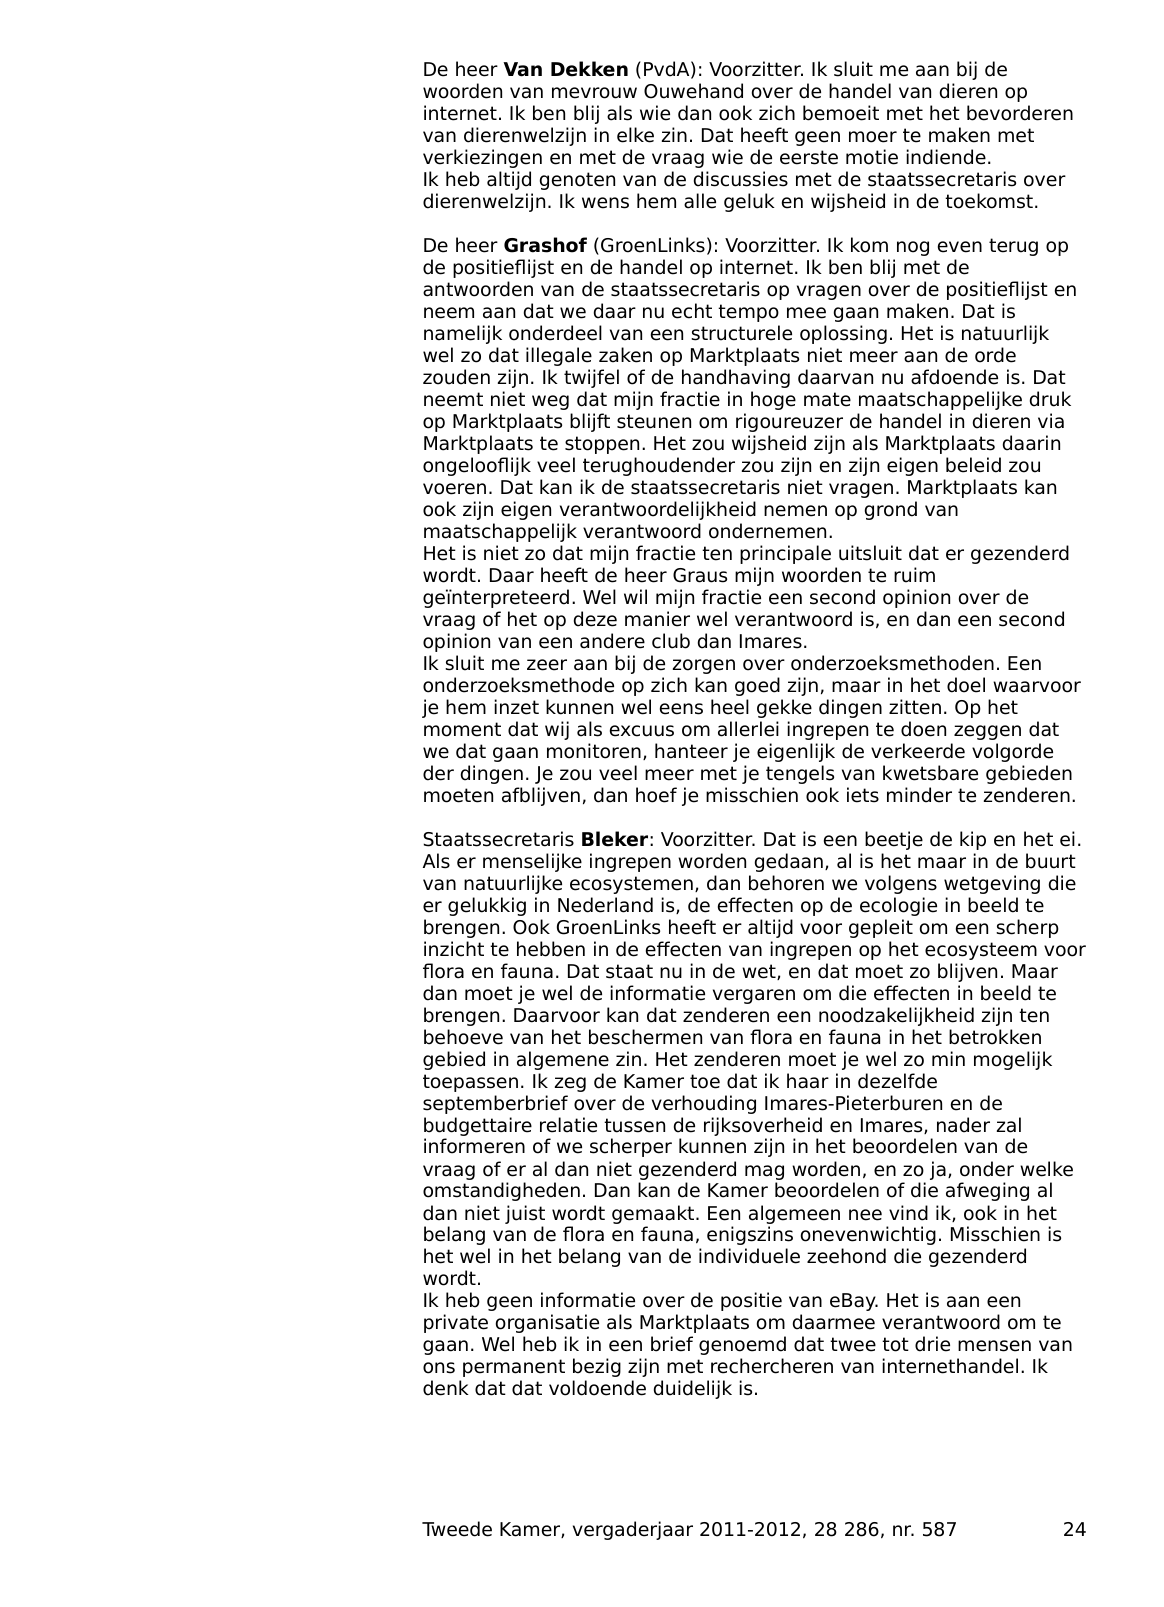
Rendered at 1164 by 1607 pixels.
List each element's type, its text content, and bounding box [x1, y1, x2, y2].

text Ik heb altijd genoten van de discussies met de staatssecretaris over dierenwelzijn. Ik wens hem alle geluk en wijsheid in de toekomst. [422, 169, 1087, 213]
text Staatssecretaris Bleker: Voorzitter. Dat is een beetje de kip en het ei. Als er menselijke ingrepen worden gedaan, al is het maar in de buurt van natuurlijke ecosystemen, dan behoren we volgens wetgeving die er gelukkig in Nederland is, de effecten op de ecologie in beeld te brengen. Ook GroenLinks heeft er altijd voor gepleit om een scherp inzicht te hebben in de effecten van ingrepen op het ecosysteem voor flora en fauna. Dat staat nu in de wet, en dat moet zo blijven. Maar dan moet je wel de informatie vergaren om die effecten in beeld te brengen. Daarvoor kan dat zenderen een noodzakelijkheid zijn ten behoeve van het beschermen van flora en fauna in het betrokken gebied in algemene zin. Het zenderen moet je wel zo min mogelijk toepassen. Ik zeg de Kamer toe dat ik haar in dezelfde septemberbrief over de verhouding Imares-Pieterburen en de budgettaire relatie tussen de rijksoverheid en Imares, nader zal informeren of we scherper kunnen zijn in het beoordelen van de vraag of er al dan niet gezenderd mag worden, en zo ja, onder welke omstandigheden. Dan kan de Kamer beoordelen of die afweging al dan niet juist wordt gemaakt. Een algemeen nee vind ik, ook in het belang van de flora en fauna, enigszins onevenwichtig. Misschien is het wel in het belang van de individuele zeehond die gezenderd wordt. [422, 829, 1087, 1290]
text Ik heb geen informatie over de positie van eBay. Het is aan een private organisatie als Marktplaats om daarmee verantwoord om te gaan. Wel heb ik in een brief genoemd dat twee tot drie mensen van ons permanent bezig zijn met rechercheren van internethandel. Ik denk dat dat voldoende duidelijk is. [422, 1290, 1087, 1400]
text Ik sluit me zeer aan bij de zorgen over onderzoeksmethoden. Een onderzoeksmethode op zich kan goed zijn, maar in het doel waarvoor je hem inzet kunnen wel eens heel gekke dingen zitten. Op het moment dat wij als excuus om allerlei ingrepen te doen zeggen dat we dat gaan monitoren, hanteer je eigenlijk de verkeerde volgorde der dingen. Je zou veel meer met je tengels van kwetsbare gebieden moeten afblijven, dan hoef je misschien ook iets minder te zenderen. [422, 653, 1087, 807]
text De heer Van Dekken (PvdA): Voorzitter. Ik sluit me aan bij de woorden van mevrouw Ouwehand over de handel van dieren op internet. Ik ben blij als wie dan ook zich bemoeit met het bevorderen van dierenwelzijn in elke zin. Dat heeft geen moer te maken met verkiezingen en met de vraag wie de eerste motie indiende. [422, 59, 1087, 169]
text De heer Grashof (GroenLinks): Voorzitter. Ik kom nog even terug op de positieflijst en de handel op internet. Ik ben blij met de antwoorden van de staatssecretaris op vragen over de positieflijst en neem aan dat we daar nu echt tempo mee gaan maken. Dat is namelijk onderdeel van een structurele oplossing. Het is natuurlijk wel zo dat illegale zaken op Marktplaats niet meer aan de orde zouden zijn. Ik twijfel of de handhaving daarvan nu afdoende is. Dat neemt niet weg dat mijn fractie in hoge mate maatschappelijke druk op Marktplaats blijft steunen om rigoureuzer de handel in dieren via Marktplaats te stoppen. Het zou wijsheid zijn als Marktplaats daarin ongelooflijk veel terughoudender zou zijn en zijn eigen beleid zou voeren. Dat kan ik de staatssecretaris niet vragen. Marktplaats kan ook zijn eigen verantwoordelijkheid nemen op grond van maatschappelijk verantwoord ondernemen. [422, 235, 1087, 543]
text Het is niet zo dat mijn fractie ten principale uitsluit dat er gezenderd wordt. Daar heeft de heer Graus mijn woorden te ruim geïnterpreteerd. Wel wil mijn fractie een second opinion over de vraag of het op deze manier wel verantwoord is, en dan een second opinion van een andere club dan Imares. [422, 543, 1087, 653]
